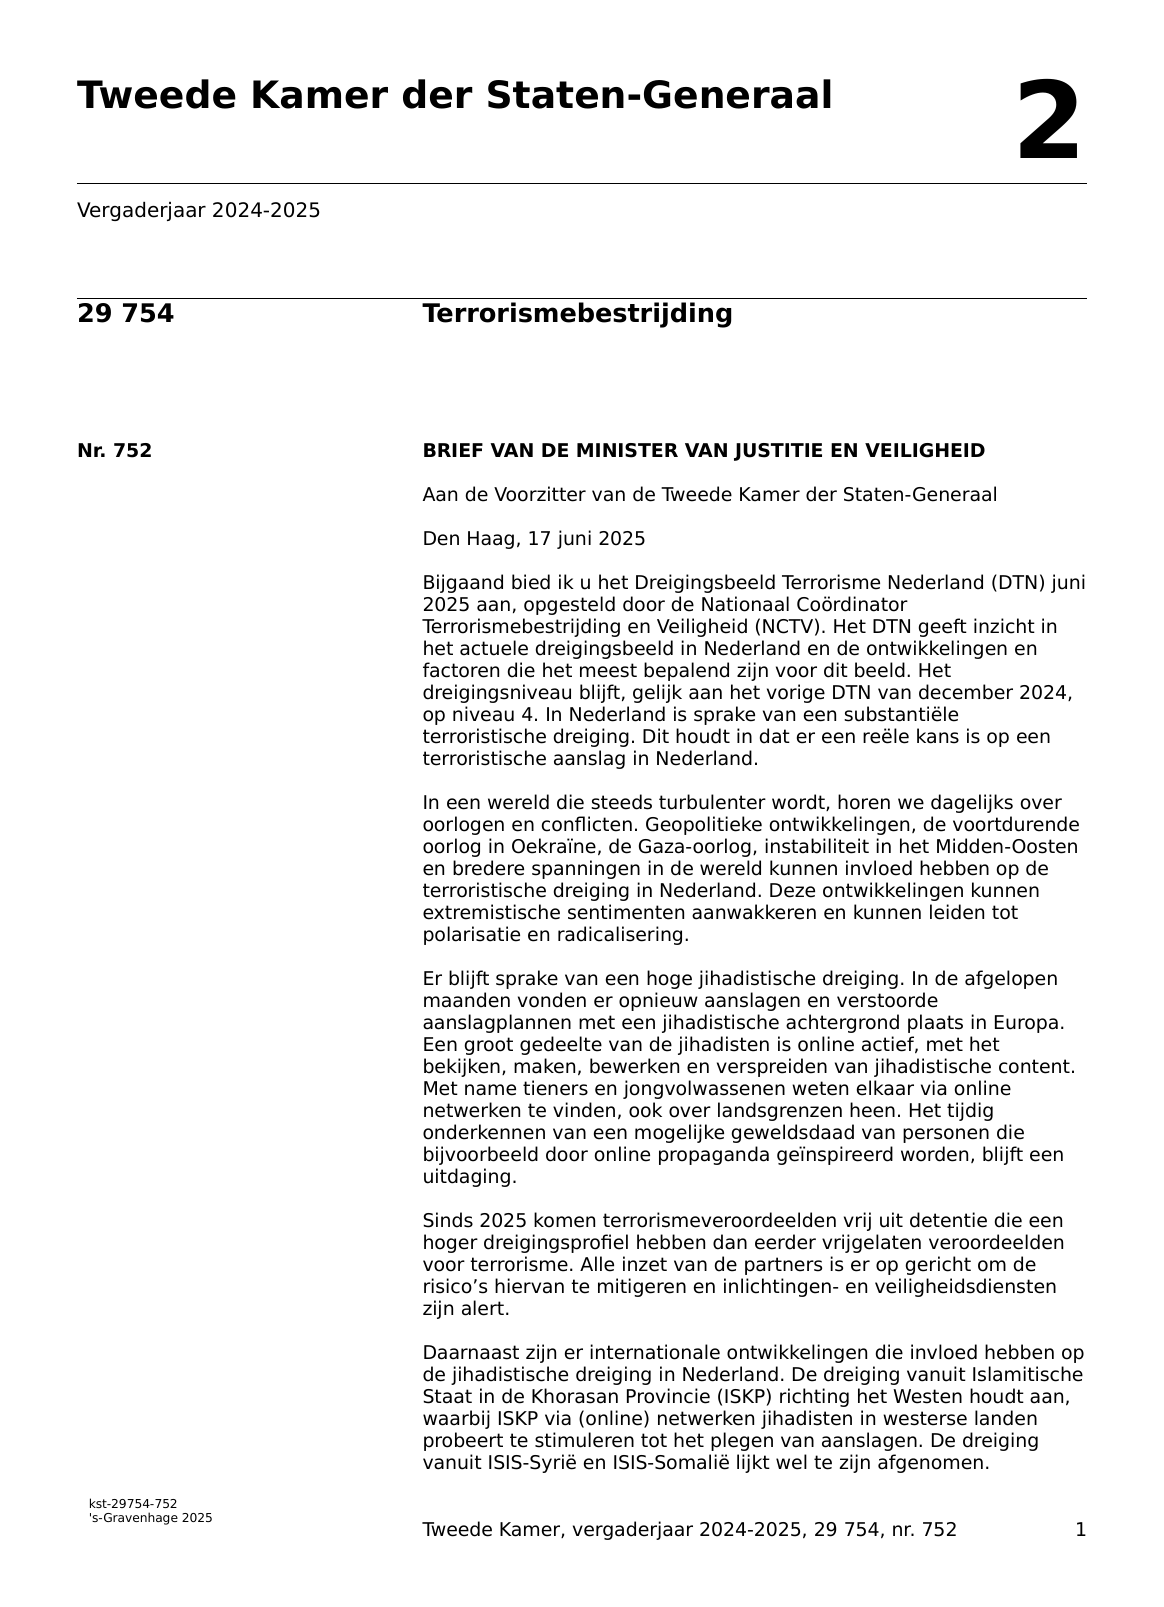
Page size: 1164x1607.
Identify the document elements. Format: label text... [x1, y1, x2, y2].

text In een wereld die steeds turbulenter wordt, horen we dagelijks over oorlogen en conflicten. Geopolitieke ontwikkelingen, de voortdurende oorlog in Oekraïne, de Gaza-oorlog, instabiliteit in het Midden-Oosten en bredere spanningen in de wereld kunnen invloed hebben op de terroristische dreiging in Nederland. Deze ontwikkelingen kunnen extremistische sentimenten aanwakkeren en kunnen leiden tot polarisatie en radicalisering. [422, 792, 1087, 946]
text Sinds 2025 komen terrorismeveroordeelden vrij uit detentie die een hoger dreigingsprofiel hebben dan eerder vrijgelaten veroordeelden voor terrorisme. Alle inzet van de partners is er op gericht om de risico’s hiervan te mitigeren en inlichtingen- en veiligheidsdiensten zijn alert. [422, 1210, 1087, 1320]
text 's-Gravenhage 2025 [88, 1511, 323, 1525]
text Daarnaast zijn er internationale ontwikkelingen die invloed hebben op de jihadistische dreiging in Nederland. De dreiging vanuit Islamitische Staat in de Khorasan Provincie (ISKP) richting het Westen houdt aan, waarbij ISKP via (online) netwerken jihadisten in westerse landen probeert te stimuleren tot het plegen van aanslagen. De dreiging vanuit ISIS-Syrië en ISIS-Somalië lijkt wel te zijn afgenomen. [422, 1342, 1087, 1474]
text Er blijft sprake van een hoge jihadistische dreiging. In de afgelopen maanden vonden er opnieuw aanslagen en verstoorde aanslagplannen met een jihadistische achtergrond plaats in Europa. Een groot gedeelte van de jihadisten is online actief, met het bekijken, maken, bewerken en verspreiden van jihadistische content. Met name tieners en jongvolwassenen weten elkaar via online netwerken te vinden, ook over landsgrenzen heen. Het tijdig onderkennen van een mogelijke geweldsdaad van personen die bijvoorbeeld door online propaganda geïnspireerd worden, blijft een uitdaging. [422, 968, 1087, 1188]
subtitle Nr. 752 BRIEF VAN DE MINISTER VAN JUSTITIE EN VEILIGHEID [77, 440, 1087, 462]
table_header Tweede Kamer der Staten-Generaal [77, 59, 886, 183]
text Den Haag, 17 juni 2025 [422, 528, 1087, 550]
table_header 2 [886, 59, 1087, 183]
subtitle 29 754 Terrorismebestrijding [77, 299, 1087, 329]
text Aan de Voorzitter van de Tweede Kamer der Staten-Generaal [422, 484, 1087, 506]
text Bijgaand bied ik u het Dreigingsbeeld Terrorisme Nederland (DTN) juni 2025 aan, opgesteld door de Nationaal Coördinator Terrorismebestrijding en Veiligheid (NCTV). Het DTN geeft inzicht in het actuele dreigingsbeeld in Nederland en de ontwikkelingen en factoren die het meest bepalend zijn voor dit beeld. Het dreigingsniveau blijft, gelijk aan het vorige DTN van december 2024, op niveau 4. In Nederland is sprake van een substantiële terroristische dreiging. Dit houdt in dat er een reële kans is op een terroristische aanslag in Nederland. [422, 572, 1087, 770]
table_cell Vergaderjaar 2024-2025 [77, 184, 1087, 298]
text kst-29754-752 [88, 1497, 323, 1511]
